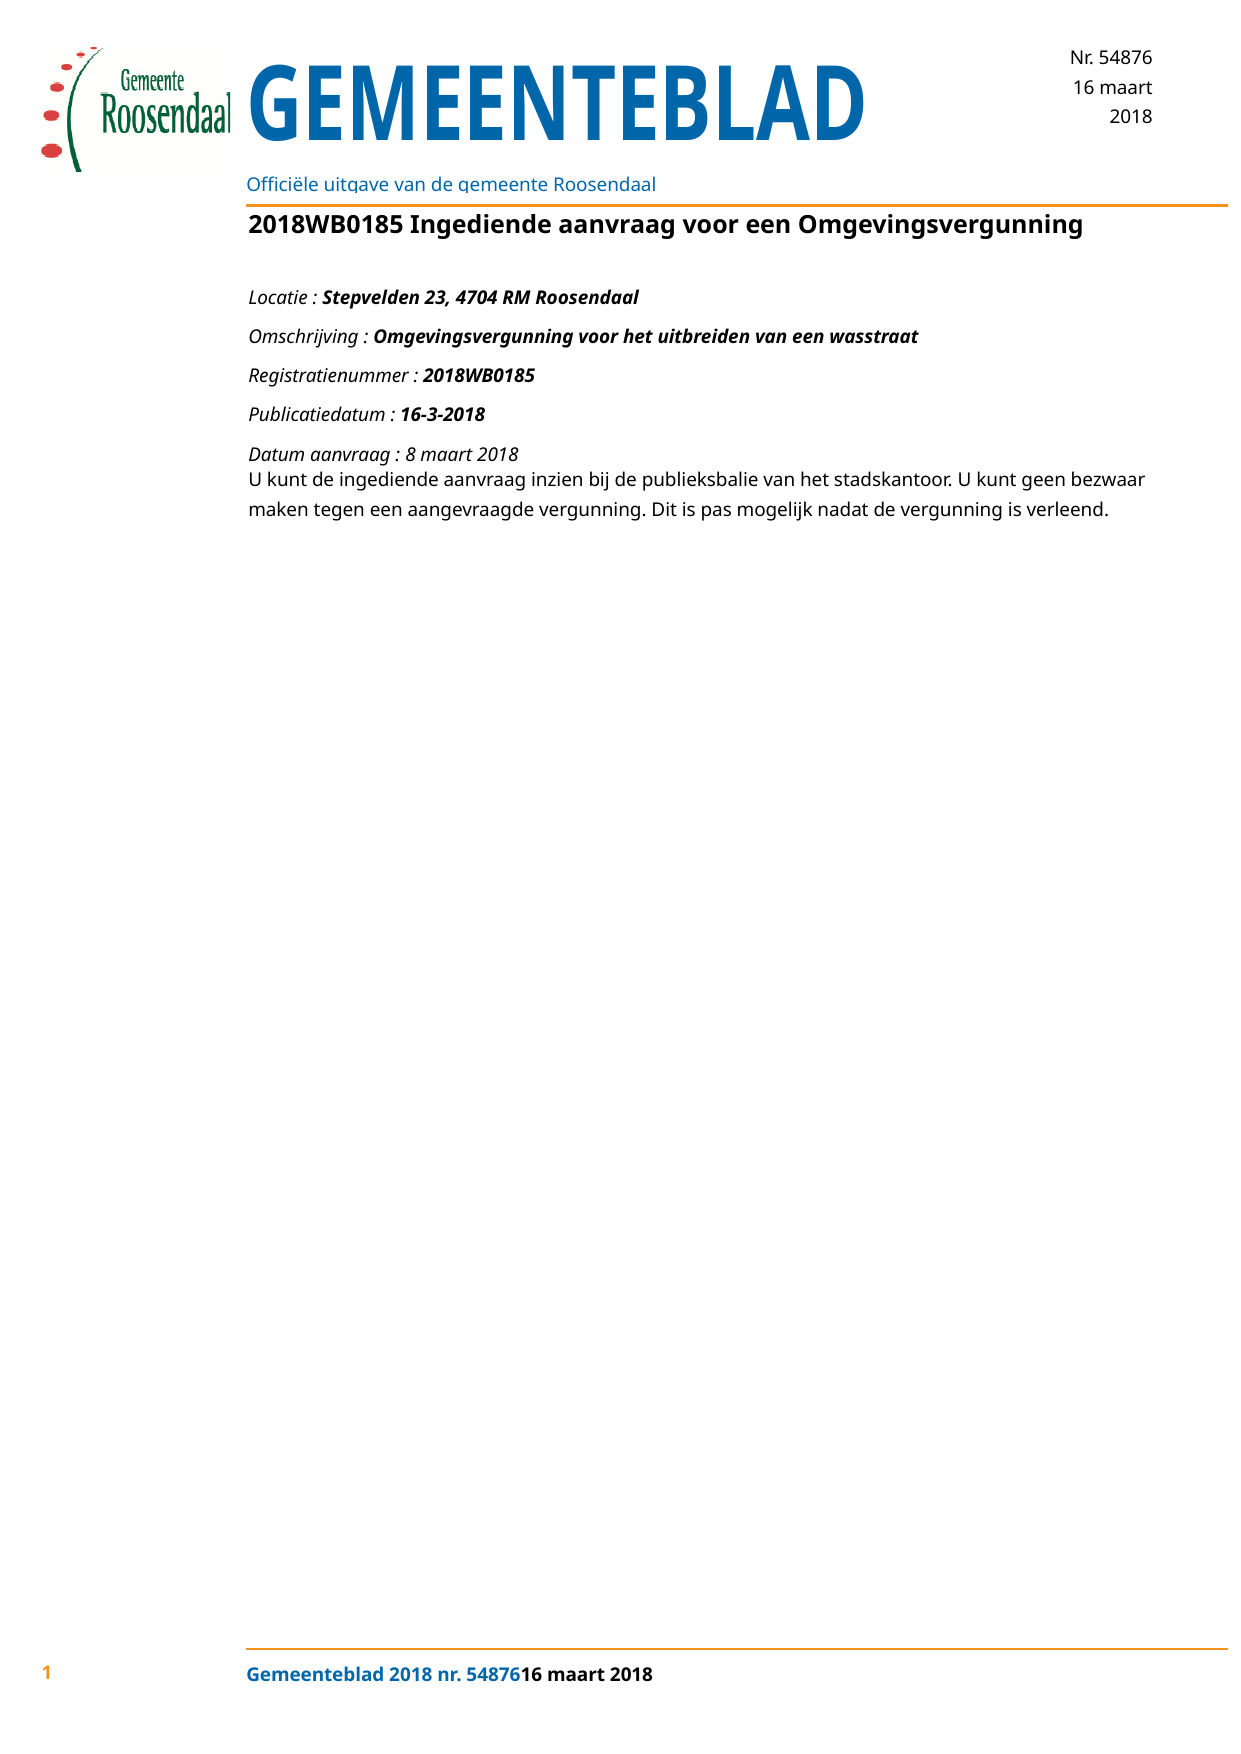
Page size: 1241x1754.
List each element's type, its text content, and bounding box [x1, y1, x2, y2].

text Omschrijving : Omgevingsvergunning voor het uitbreiden van een wasstraat [248, 323, 1152, 349]
picture [41, 47, 231, 172]
text Locatie : Stepvelden 23, 4704 RM Roosendaal [248, 284, 1152, 309]
text U kunt de ingediende aanvraag inzien bij de publieksbalie van het stadskantoor. U kunt geen bezwaar maken tegen een aangevraagde vergunning. Dit is pas mogelijk nadat de vergunning is verleend. [248, 467, 1152, 522]
text Registratienummer : 2018WB0185 [248, 362, 1152, 388]
text Datum aanvraag : 8 maart 2018 [248, 441, 1152, 467]
text 2018WB0185 Ingediende aanvraag voor een Omgevingsvergunning [248, 207, 1152, 241]
text Publicatiedatum : 16-3-2018 [248, 402, 1152, 427]
